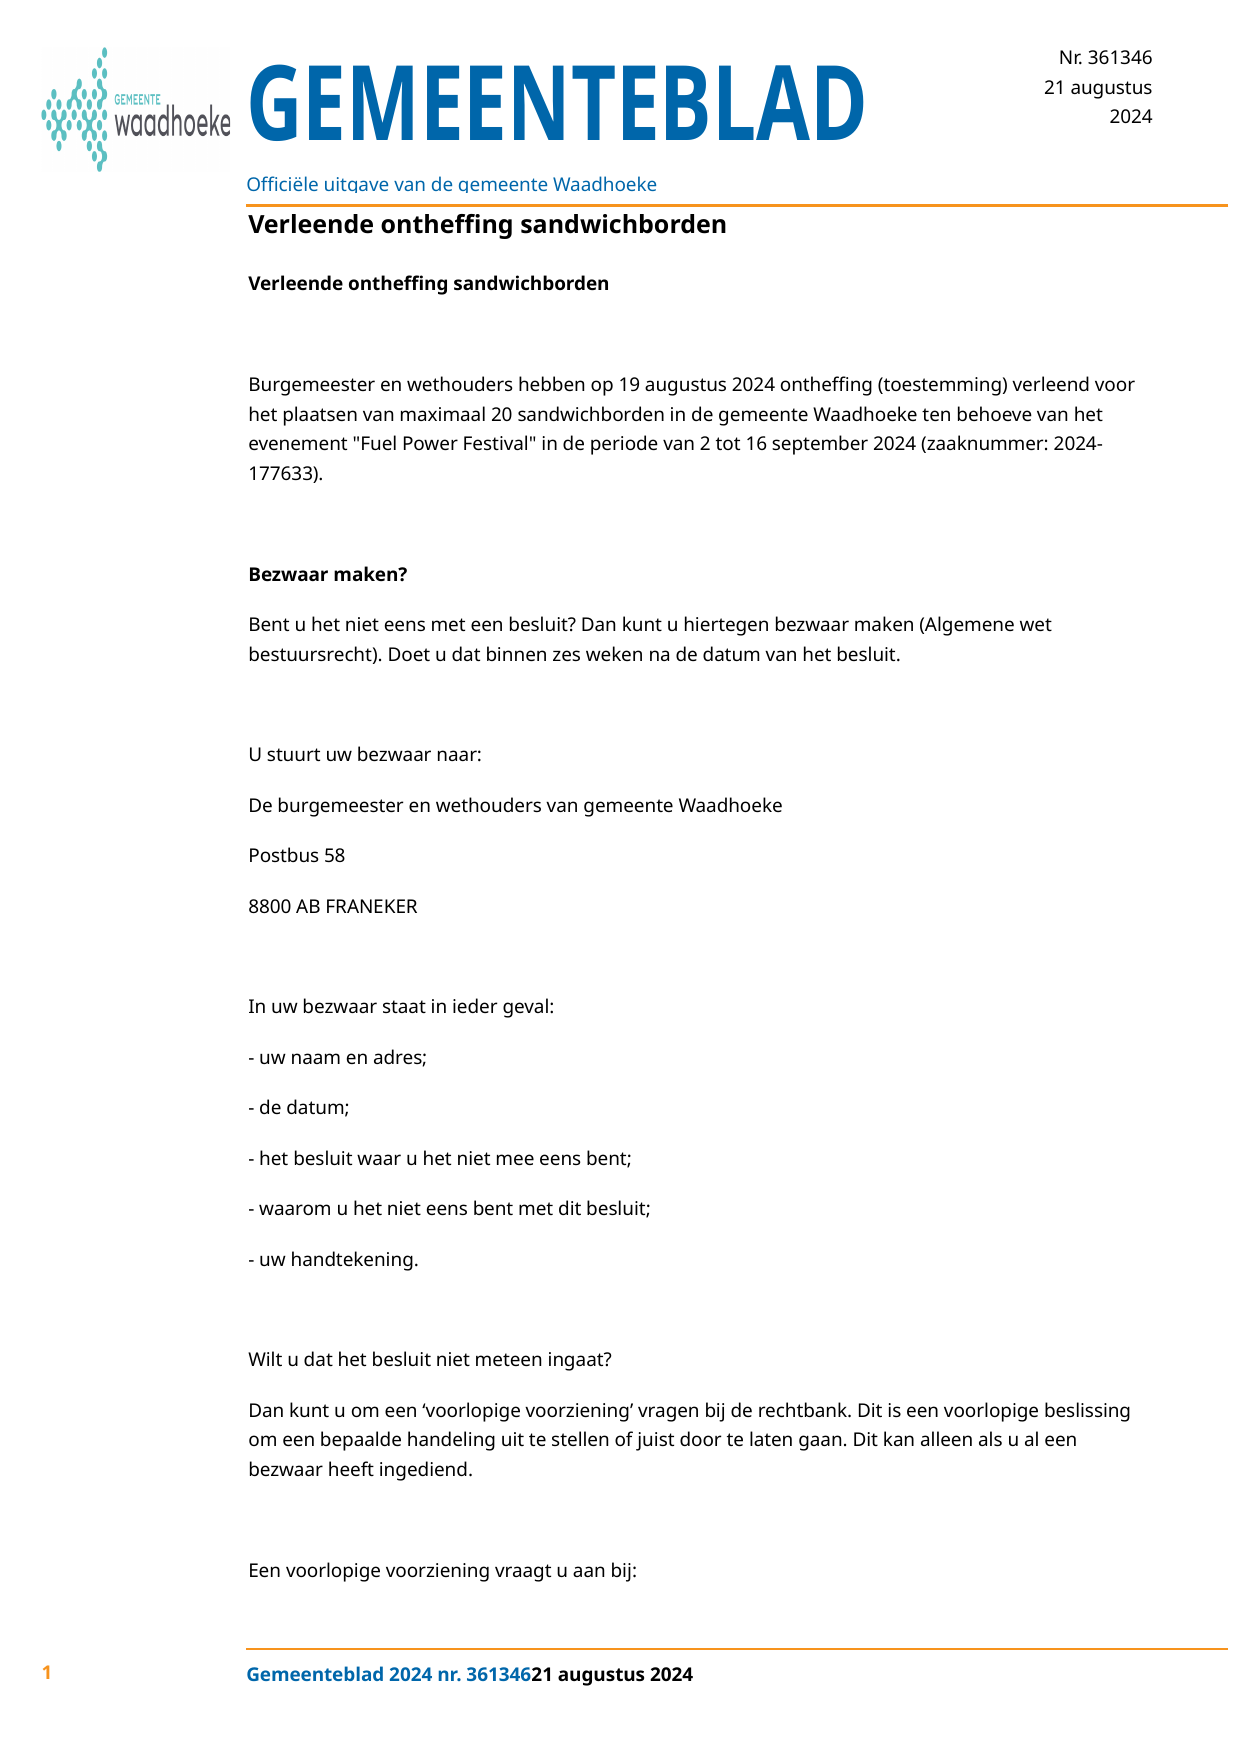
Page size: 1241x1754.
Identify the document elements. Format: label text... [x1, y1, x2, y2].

text Verleende ontheffing sandwichborden [248, 270, 1152, 296]
picture [41, 47, 231, 172]
text - waarom u het niet eens bent met dit besluit; [248, 1195, 1152, 1221]
text - uw handtekening. [248, 1246, 1152, 1271]
text - de datum; [248, 1094, 1152, 1120]
text De burgemeester en wethouders van gemeente Waadhoeke [248, 792, 1152, 818]
text Verleende ontheffing sandwichborden [248, 207, 1152, 241]
text U stuurt uw bezwaar naar: [248, 742, 1152, 767]
text Dan kunt u om een ‘voorlopige voorziening’ vragen bij de rechtbank. Dit is een voorlopige beslissing om een bepaalde handeling uit te stellen of juist door te laten gaan. Dit kan alleen als u al een bezwaar heeft ingediend. [248, 1397, 1152, 1482]
text Wilt u dat het besluit niet meteen ingaat? [248, 1347, 1152, 1372]
text Postbus 58 [248, 842, 1152, 868]
text - uw naam en adres; [248, 1044, 1152, 1070]
text Bezwaar maken? [248, 561, 1152, 586]
text - het besluit waar u het niet mee eens bent; [248, 1145, 1152, 1171]
text Bent u het niet eens met een besluit? Dan kunt u hiertegen bezwaar maken (Algemene wet bestuursrecht). Doet u dat binnen zes weken na de datum van het besluit. [248, 611, 1152, 666]
text Een voorlopige voorziening vraagt u aan bij: [248, 1557, 1152, 1583]
text 8800 AB FRANEKER [248, 893, 1152, 918]
text Burgemeester en wethouders hebben op 19 augustus 2024 ontheffing (toestemming) verleend voor het plaatsen van maximaal 20 sandwichborden in de gemeente Waadhoeke ten behoeve van het evenement "Fuel Power Festival" in de periode van 2 tot 16 september 2024 (zaaknummer: 2024-177633). [248, 371, 1152, 486]
text In uw bezwaar staat in ieder geval: [248, 994, 1152, 1019]
